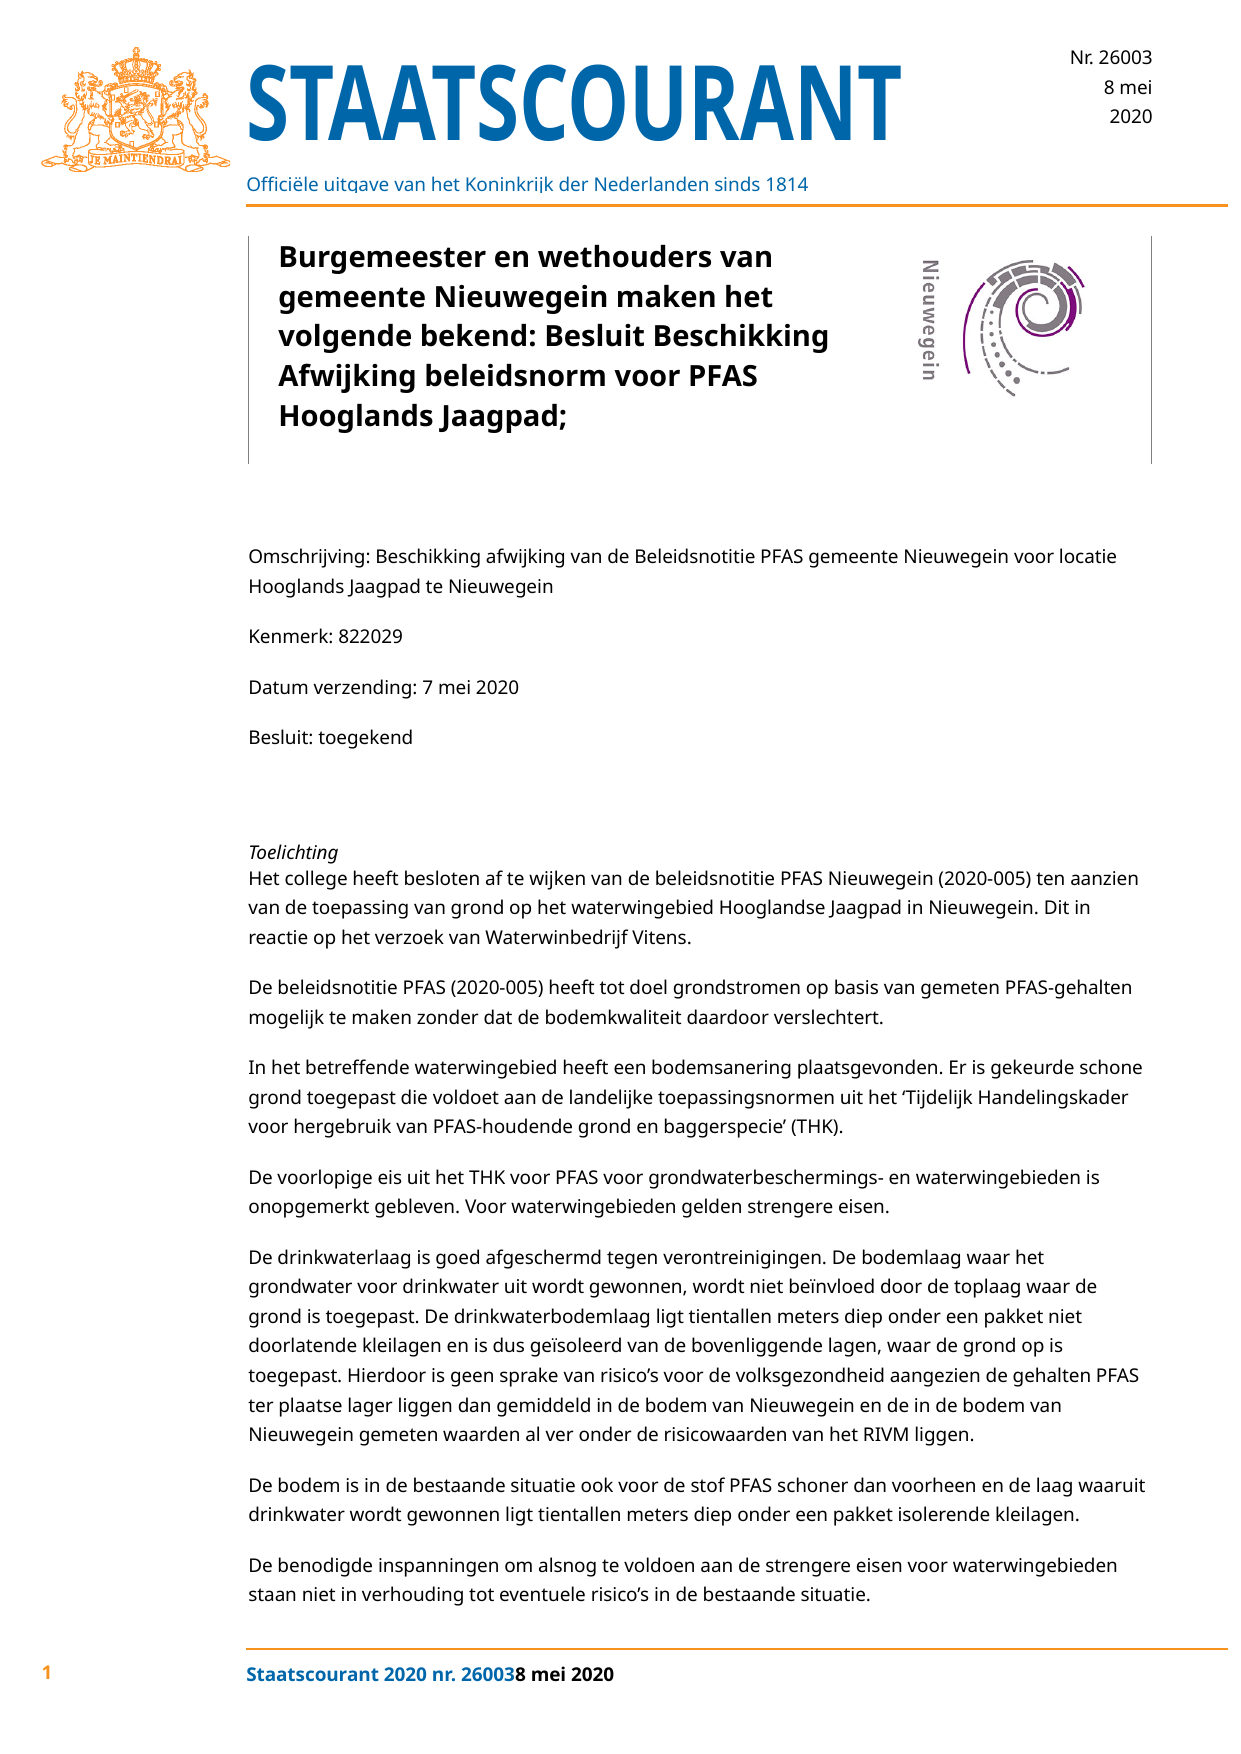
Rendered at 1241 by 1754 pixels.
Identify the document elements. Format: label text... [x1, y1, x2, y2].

text De bodem is in de bestaande situatie ook voor de stof PFAS schoner dan voorheen en de laag waaruit drinkwater wordt gewonnen ligt tientallen meters diep onder een pakket isolerende kleilagen. [248, 1472, 1152, 1527]
table_header [850, 236, 912, 413]
text Besluit: toegekend [248, 724, 1152, 750]
text De beleidsnotitie PFAS (2020-005) heeft tot doel grondstromen op basis van gemeten PFAS-gehalten mogelijk te maken zonder dat de bodemkwaliteit daardoor verslechtert. [248, 974, 1152, 1029]
picture [41, 47, 231, 172]
text De drinkwaterlaag is goed afgeschermd tegen verontreinigingen. De bodemlaag waar het grondwater voor drinkwater uit wordt gewonnen, wordt niet beïnvloed door de toplaag waar de grond is toegepast. De drinkwaterbodemlaag ligt tientallen meters diep onder een pakket niet doorlatende kleilagen en is dus geïsoleerd van de bovenliggende lagen, waar de grond op is toegepast. Hierdoor is geen sprake van risico’s voor de volksgezondheid aangezien de gehalten PFAS ter plaatse lager liggen dan gemiddeld in de bodem van Nieuwegein en de in de bodem van Nieuwegein gemeten waarden al ver onder de risicowaarden van het RIVM liggen. [248, 1244, 1152, 1447]
text Toelichting [248, 839, 1152, 865]
text De benodigde inspanningen om alsnog te voldoen aan de strengere eisen voor waterwingebieden staan niet in verhouding tot eventuele risico’s in de bestaande situatie. [248, 1552, 1152, 1607]
table_header [850, 414, 1151, 464]
table_header [1090, 236, 1151, 413]
text De voorlopige eis uit het THK voor PFAS voor grondwaterbeschermings- en waterwingebieden is onopgemerkt gebleven. Voor waterwingebieden gelden strengere eisen. [248, 1164, 1152, 1219]
text Het college heeft besloten af te wijken van de beleidsnotitie PFAS Nieuwegein (2020-005) ten aanzien van de toepassing van grond op het waterwingebied Hooglandse Jaagpad in Nieuwegein. Dit in reactie op het verzoek van Waterwinbedrijf Vitens. [248, 865, 1152, 949]
text Omschrijving: Beschikking afwijking van de Beleidsnotitie PFAS gemeente Nieuwegein voor locatie Hooglands Jaagpad te Nieuwegein [248, 544, 1152, 599]
text Kenmerk: 822029 [248, 624, 1152, 649]
text In het betreffende waterwingebied heeft een bodemsanering plaatsgevonden. Er is gekeurde schone grond toegepast die voldoet aan de landelijke toepassingsnormen uit het ‘Tijdelijk Handelingskader voor hergebruik van PFAS-houdende grond en baggerspecie’ (THK). [248, 1054, 1152, 1139]
text Datum verzending: 7 mei 2020 [248, 674, 1152, 700]
table_header Burgemeester en wethouders van gemeente Nieuwegein maken het volgende bekend: Besluit Beschikking Afwijking beleidsnorm voor PFAS Hooglands Jaagpad; [249, 236, 850, 464]
picture [912, 236, 1090, 414]
